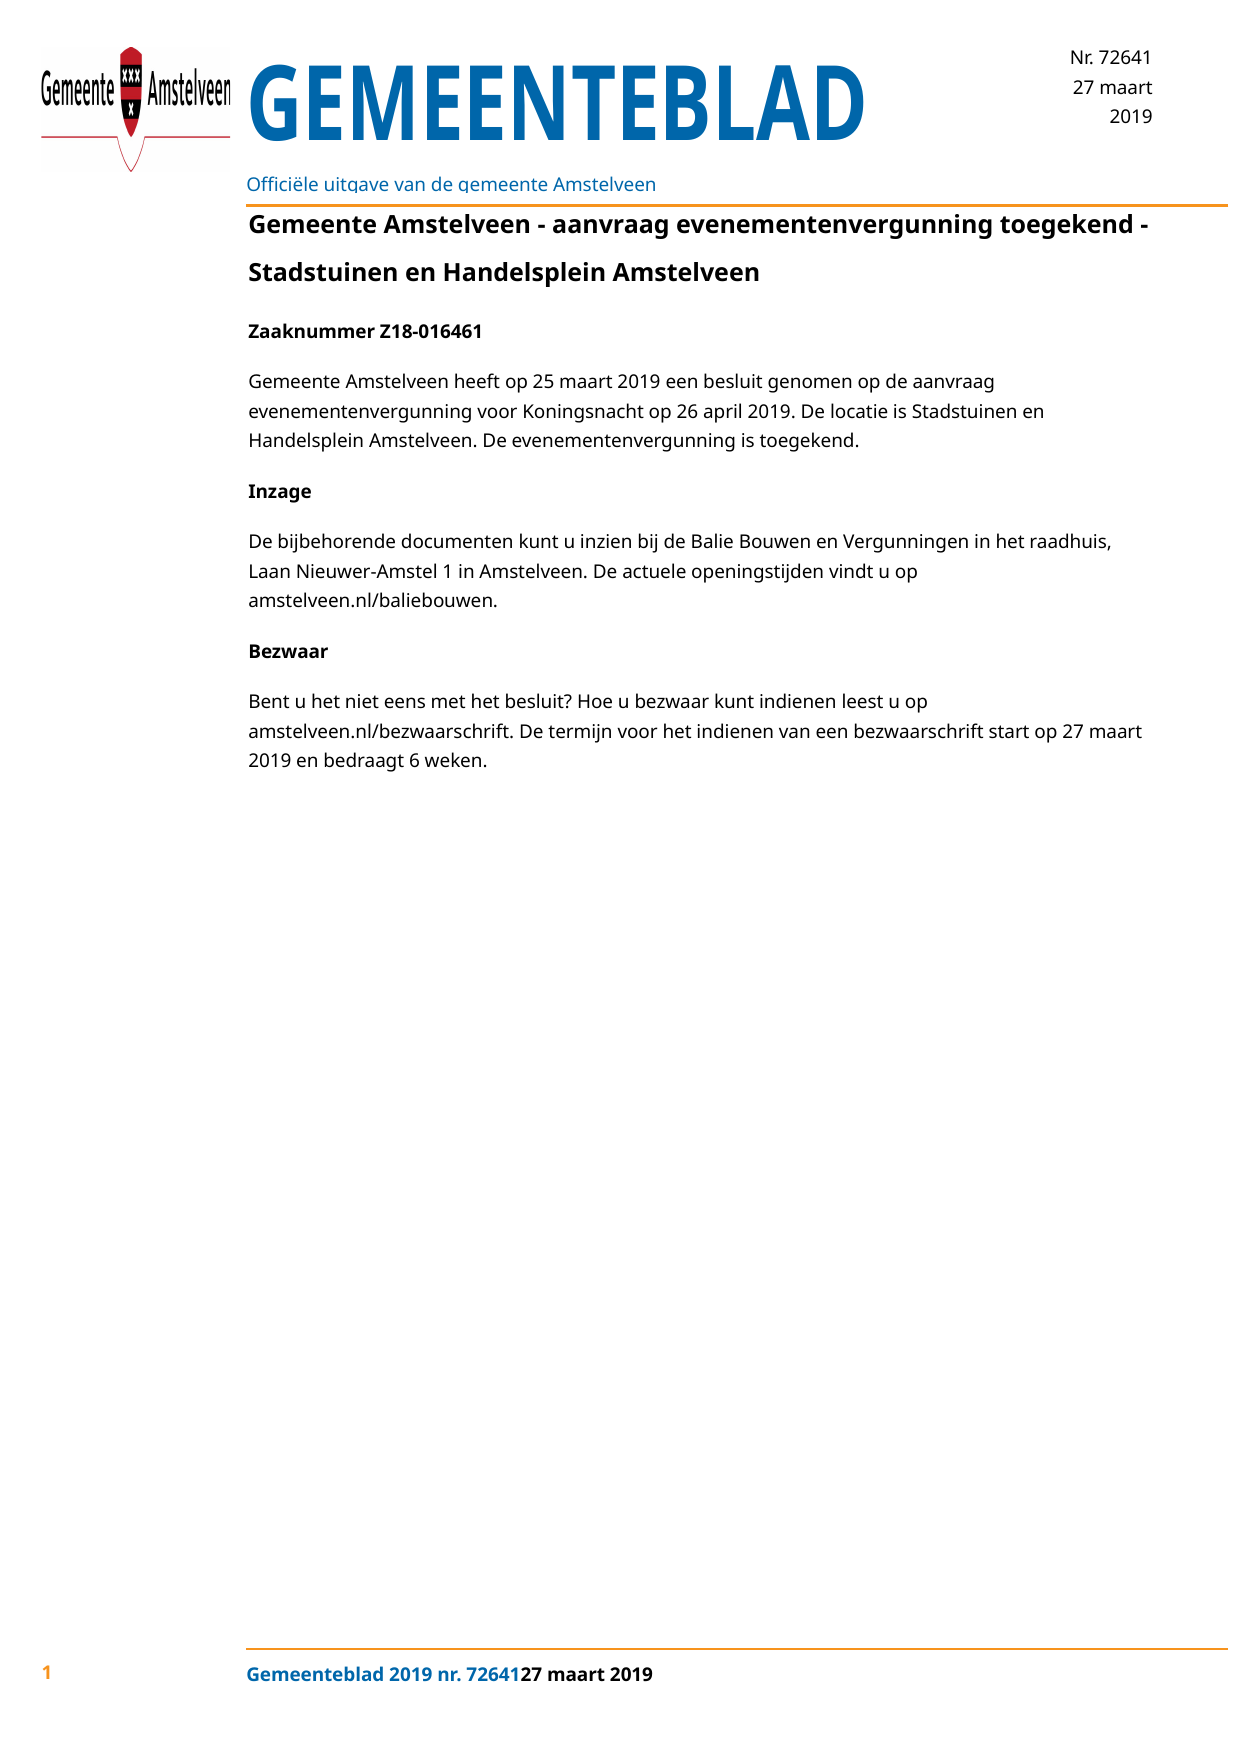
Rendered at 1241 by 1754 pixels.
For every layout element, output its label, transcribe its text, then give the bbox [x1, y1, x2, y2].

text Bezwaar [248, 638, 1152, 664]
text Inzage [248, 478, 1152, 504]
text Zaaknummer Z18-016461 [248, 318, 1152, 344]
text Gemeente Amstelveen - aanvraag evenementenvergunning toegekend - Stadstuinen en Handelsplein Amstelveen [248, 207, 1152, 288]
text Bent u het niet eens met het besluit? Hoe u bezwaar kunt indienen leest u op amstelveen.nl/bezwaarschrift. De termijn voor het indienen van een bezwaarschrift start op 27 maart 2019 en bedraagt 6 weken. [248, 688, 1152, 773]
picture [41, 47, 231, 172]
text Gemeente Amstelveen heeft op 25 maart 2019 een besluit genomen op de aanvraag evenementenvergunning voor Koningsnacht op 26 april 2019. De locatie is Stadstuinen en Handelsplein Amstelveen. De evenementenvergunning is toegekend. [248, 368, 1152, 453]
text De bijbehorende documenten kunt u inzien bij de Balie Bouwen en Vergunningen in het raadhuis, Laan Nieuwer-Amstel 1 in Amstelveen. De actuele openingstijden vindt u op amstelveen.nl/baliebouwen. [248, 528, 1152, 613]
